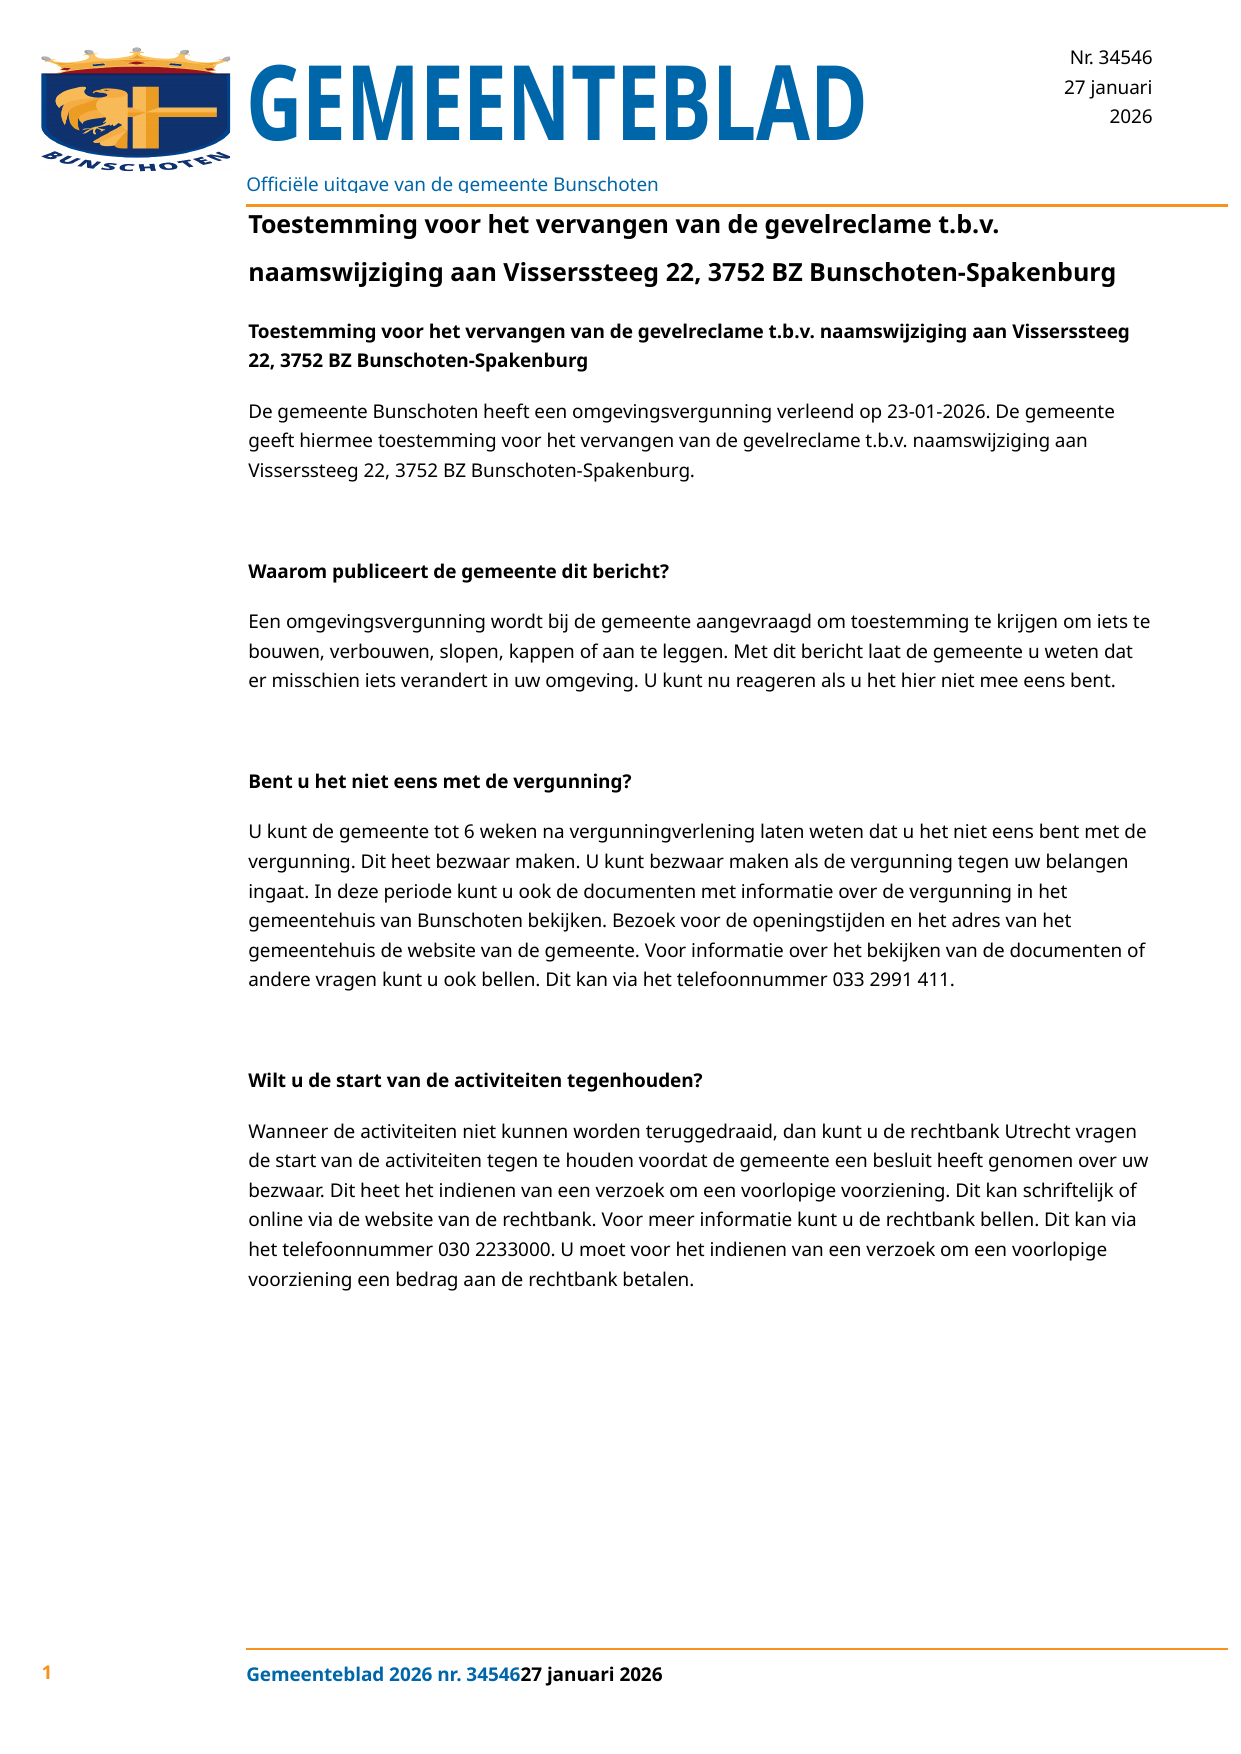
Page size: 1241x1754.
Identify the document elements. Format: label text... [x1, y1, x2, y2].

text Toestemming voor het vervangen van de gevelreclame t.b.v. naamswijziging aan Visserssteeg 22, 3752 BZ Bunschoten-Spakenburg [248, 207, 1152, 288]
text Wilt u de start van de activiteiten tegenhouden? [248, 1067, 1152, 1093]
text Bent u het niet eens met de vergunning? [248, 768, 1152, 794]
text Een omgevingsvergunning wordt bij de gemeente aangevraagd om toestemming te krijgen om iets te bouwen, verbouwen, slopen, kappen of aan te leggen. Met dit bericht laat de gemeente u weten dat er misschien iets verandert in uw omgeving. U kunt nu reageren als u het hier niet mee eens bent. [248, 608, 1152, 693]
text Waarom publiceert de gemeente dit bericht? [248, 558, 1152, 584]
text Toestemming voor het vervangen van de gevelreclame t.b.v. naamswijziging aan Visserssteeg 22, 3752 BZ Bunschoten-Spakenburg [248, 318, 1152, 373]
text De gemeente Bunschoten heeft een omgevingsvergunning verleend op 23-01-2026. De gemeente geeft hiermee toestemming voor het vervangen van de gevelreclame t.b.v. naamswijziging aan Visserssteeg 22, 3752 BZ Bunschoten-Spakenburg. [248, 398, 1152, 483]
text U kunt de gemeente tot 6 weken na vergunningverlening laten weten dat u het niet eens bent met de vergunning. Dit heet bezwaar maken. U kunt bezwaar maken als de vergunning tegen uw belangen ingaat. In deze periode kunt u ook de documenten met informatie over de vergunning in het gemeentehuis van Bunschoten bekijken. Bezoek voor de openingstijden en het adres van het gemeentehuis de website van de gemeente. Voor informatie over het bekijken van de documenten of andere vragen kunt u ook bellen. Dit kan via het telefoonnummer 033 2991 411. [248, 819, 1152, 992]
text Wanneer de activiteiten niet kunnen worden teruggedraaid, dan kunt u de rechtbank Utrecht vragen de start van de activiteiten tegen te houden voordat de gemeente een besluit heeft genomen over uw bezwaar. Dit heet het indienen van een verzoek om een voorlopige voorziening. Dit kan schriftelijk of online via de website van de rechtbank. Voor meer informatie kunt u de rechtbank bellen. Dit kan via het telefoonnummer 030 2233000. U moet voor het indienen van een verzoek om een voorlopige voorziening een bedrag aan de rechtbank betalen. [248, 1118, 1152, 1292]
picture [41, 47, 231, 172]
